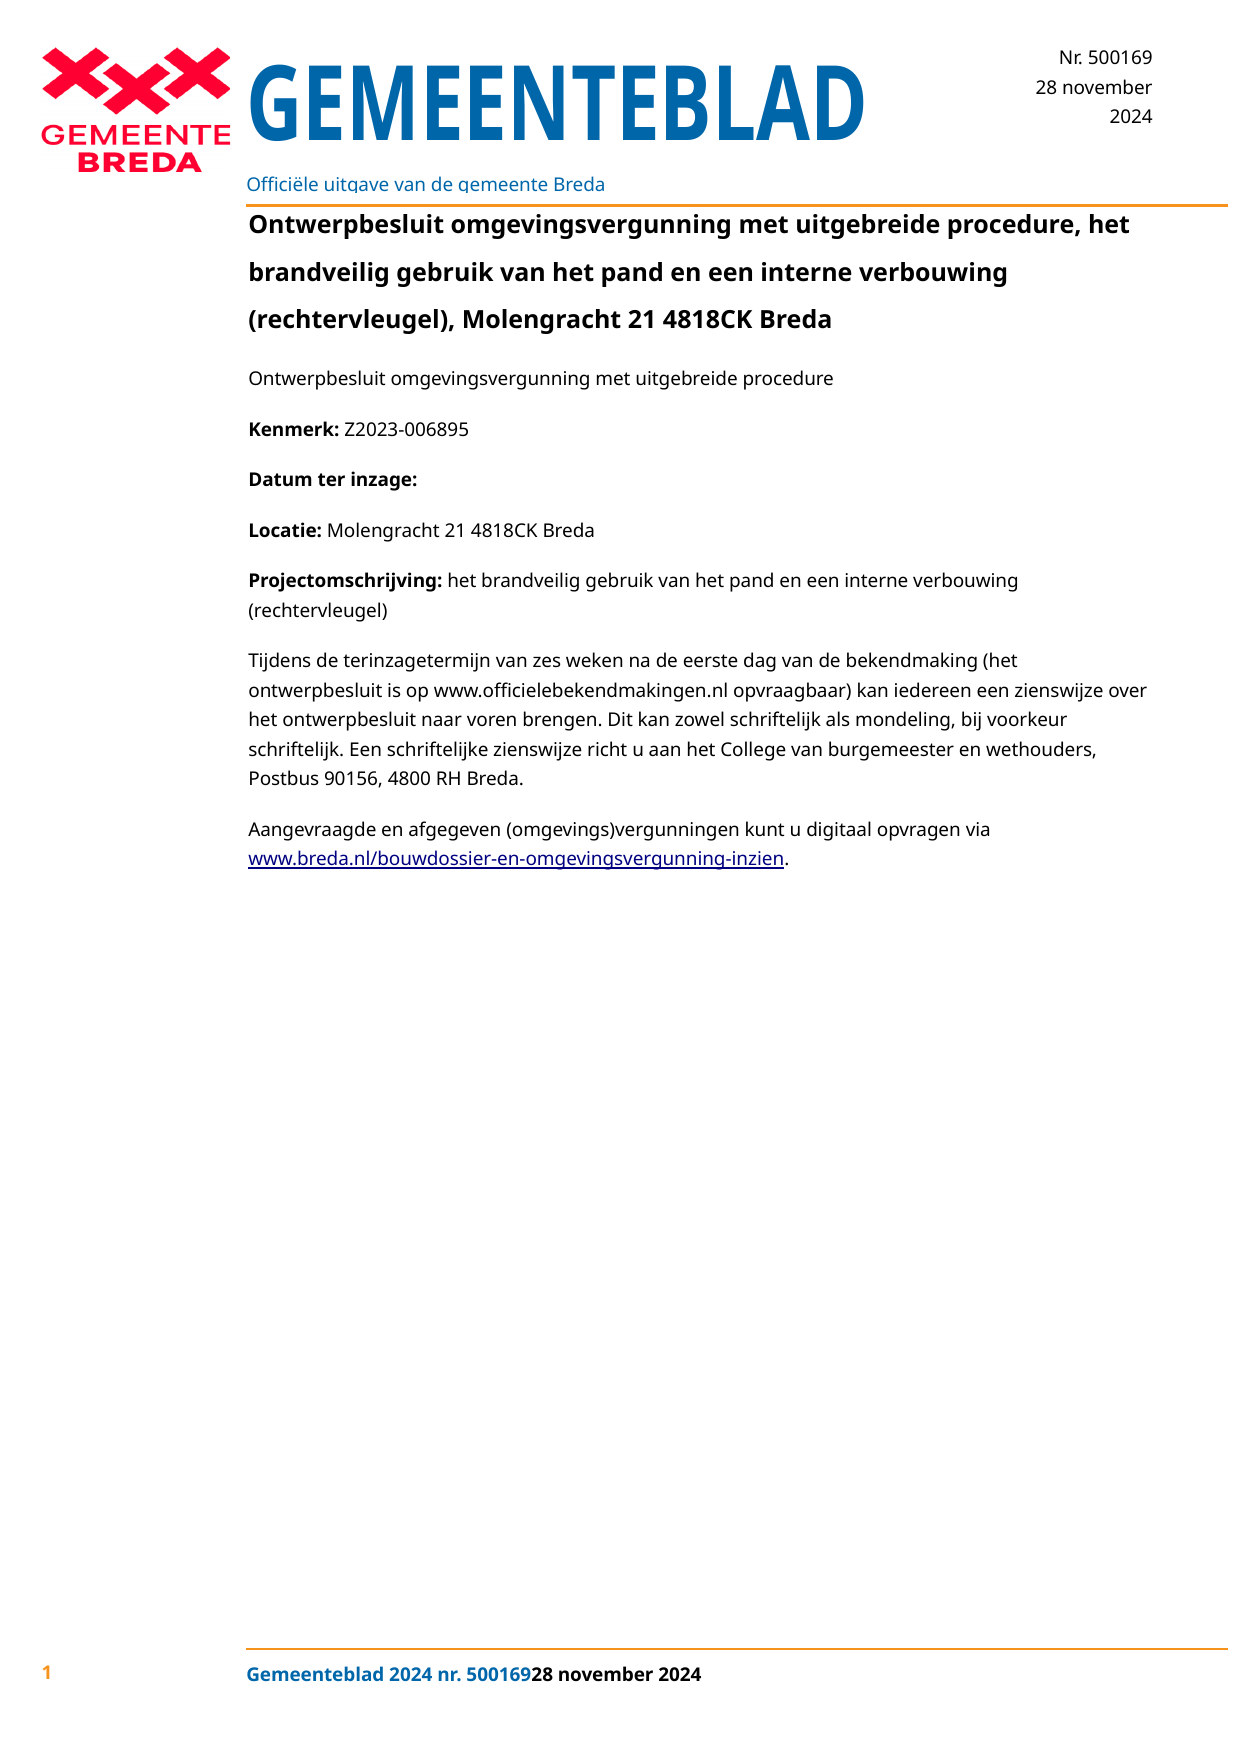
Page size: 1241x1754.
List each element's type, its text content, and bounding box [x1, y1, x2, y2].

text Locatie: Molengracht 21 4818CK Breda [248, 517, 1152, 542]
text Kenmerk: Z2023-006895 [248, 416, 1152, 442]
text Ontwerpbesluit omgevingsvergunning met uitgebreide procedure, het brandveilig gebruik van het pand en een interne verbouwing (rechtervleugel), Molengracht 21 4818CK Breda [248, 207, 1152, 336]
text Aangevraagde en afgegeven (omgevings)vergunningen kunt u digitaal opvragen via www.breda.nl/bouwdossier-en-omgevingsvergunning-inzien. [248, 816, 1152, 871]
text Datum ter inzage: [248, 466, 1152, 492]
text Projectomschrijving: het brandveilig gebruik van het pand en een interne verbouwing (rechtervleugel) [248, 567, 1152, 622]
text Tijdens de terinzagetermijn van zes weken na de eerste dag van de bekendmaking (het ontwerpbesluit is op www.officielebekendmakingen.nl opvraagbaar) kan iedereen een zienswijze over het ontwerpbesluit naar voren brengen. Dit kan zowel schriftelijk als mondeling, bij voorkeur schriftelijk. Een schriftelijke zienswijze richt u aan het College van burgemeester en wethouders, Postbus 90156, 4800 RH Breda. [248, 647, 1152, 791]
picture [41, 47, 231, 172]
text Ontwerpbesluit omgevingsvergunning met uitgebreide procedure [248, 366, 1152, 391]
